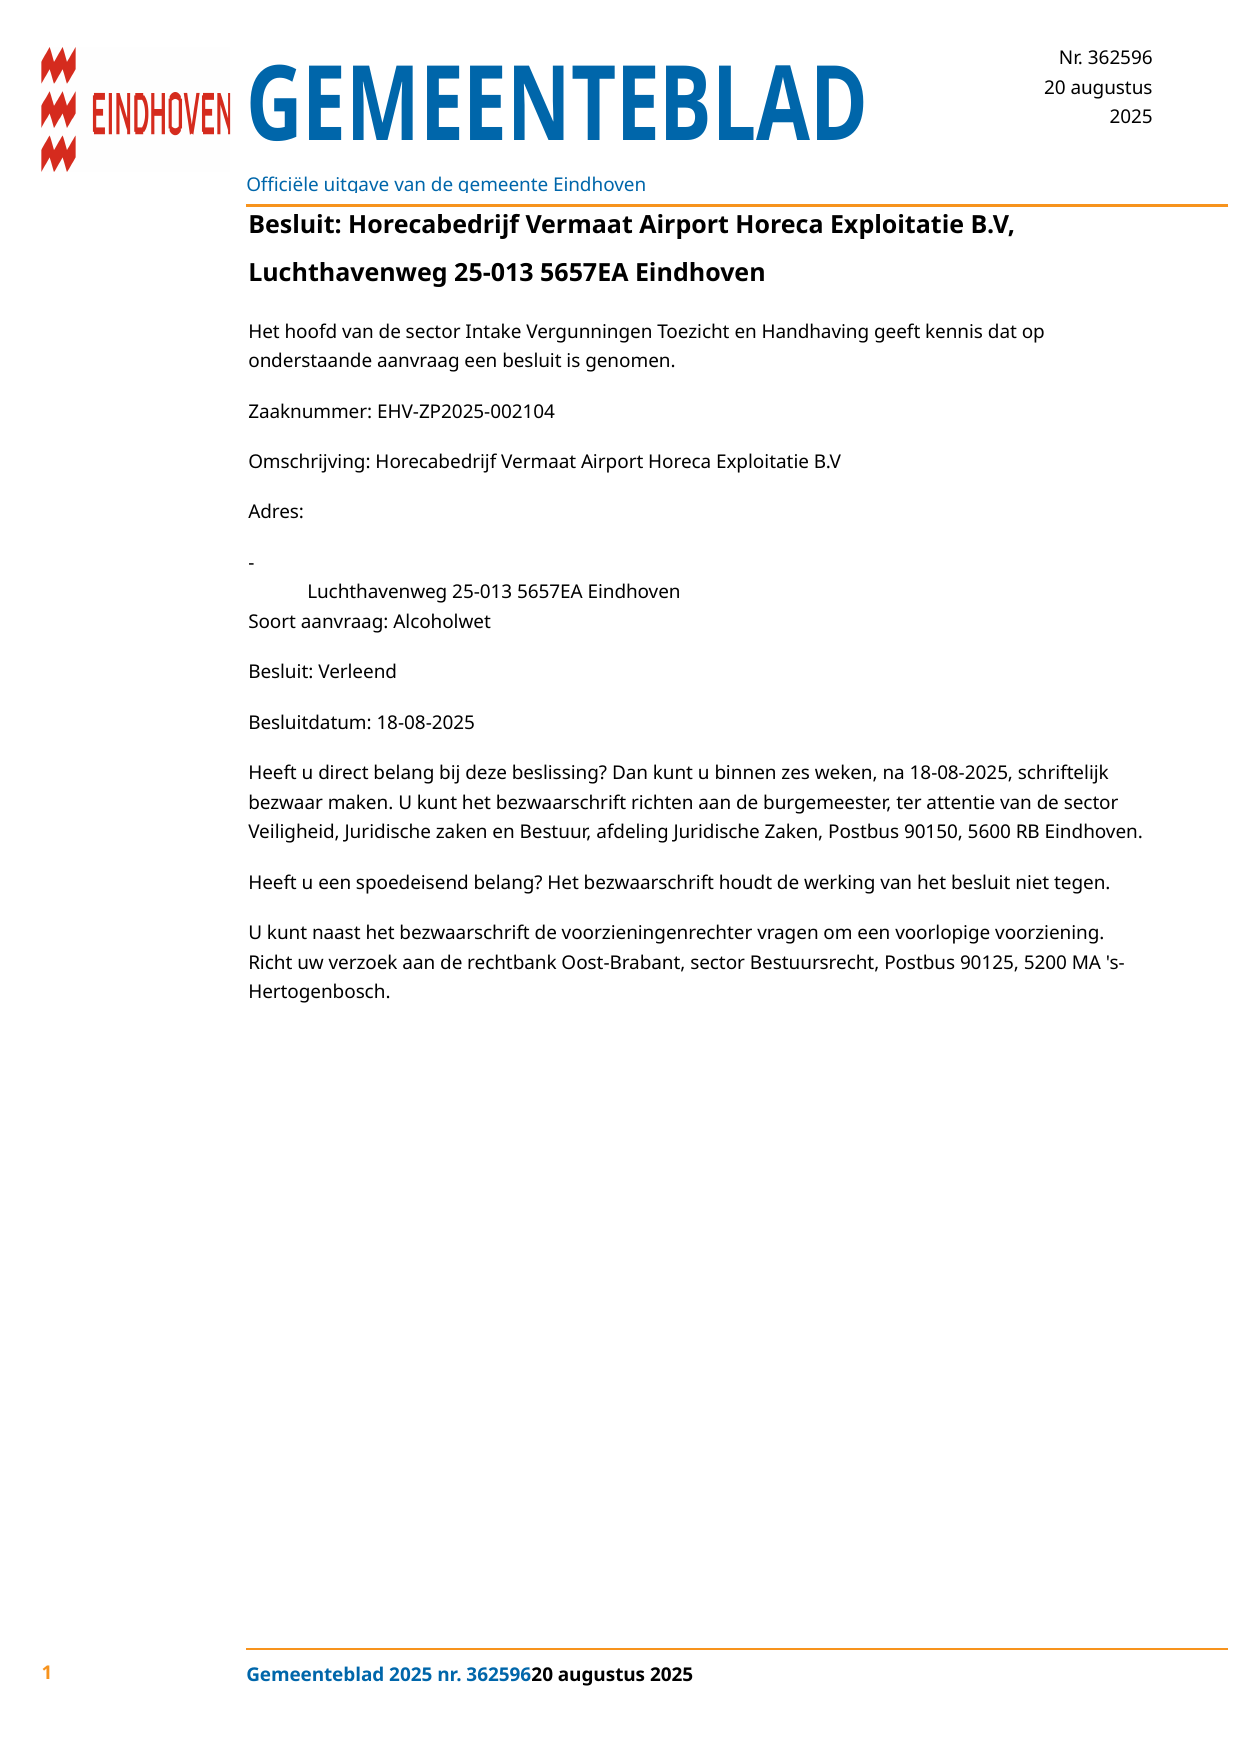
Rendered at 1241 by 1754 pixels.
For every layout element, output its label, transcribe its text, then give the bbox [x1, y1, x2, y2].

text Adres: [248, 499, 1152, 524]
text Het hoofd van de sector Intake Vergunningen Toezicht en Handhaving geeft kennis dat op onderstaande aanvraag een besluit is genomen. [248, 318, 1152, 373]
text Besluit: Verleend [248, 659, 1152, 684]
text Besluit: Horecabedrijf Vermaat Airport Horeca Exploitatie B.V, Luchthavenweg 25-013 5657EA Eindhoven [248, 207, 1152, 288]
text Heeft u een spoedeisend belang? Het bezwaarschrift houdt de werking van het besluit niet tegen. [248, 869, 1152, 895]
text Omschrijving: Horecabedrijf Vermaat Airport Horeca Exploitatie B.V [248, 448, 1152, 474]
text Besluitdatum: 18-08-2025 [248, 709, 1152, 735]
text Soort aanvraag: Alcoholwet [248, 608, 1152, 634]
picture [41, 47, 231, 172]
list Luchthavenweg 25-013 5657EA Eindhoven [248, 579, 1152, 604]
text Heeft u direct belang bij deze beslissing? Dan kunt u binnen zes weken, na 18-08-2025, schriftelijk bezwaar maken. U kunt het bezwaarschrift richten aan de burgemeester, ter attentie van de sector Veiligheid, Juridische zaken en Bestuur, afdeling Juridische Zaken, Postbus 90150, 5600 RB Eindhoven. [248, 759, 1152, 844]
text U kunt naast het bezwaarschrift de voorzieningenrechter vragen om een voorlopige voorziening. Richt uw verzoek aan de rechtbank Oost-Brabant, sector Bestuursrecht, Postbus 90125, 5200 MA 's-Hertogenbosch. [248, 919, 1152, 1004]
text Zaaknummer: EHV-ZP2025-002104 [248, 398, 1152, 424]
